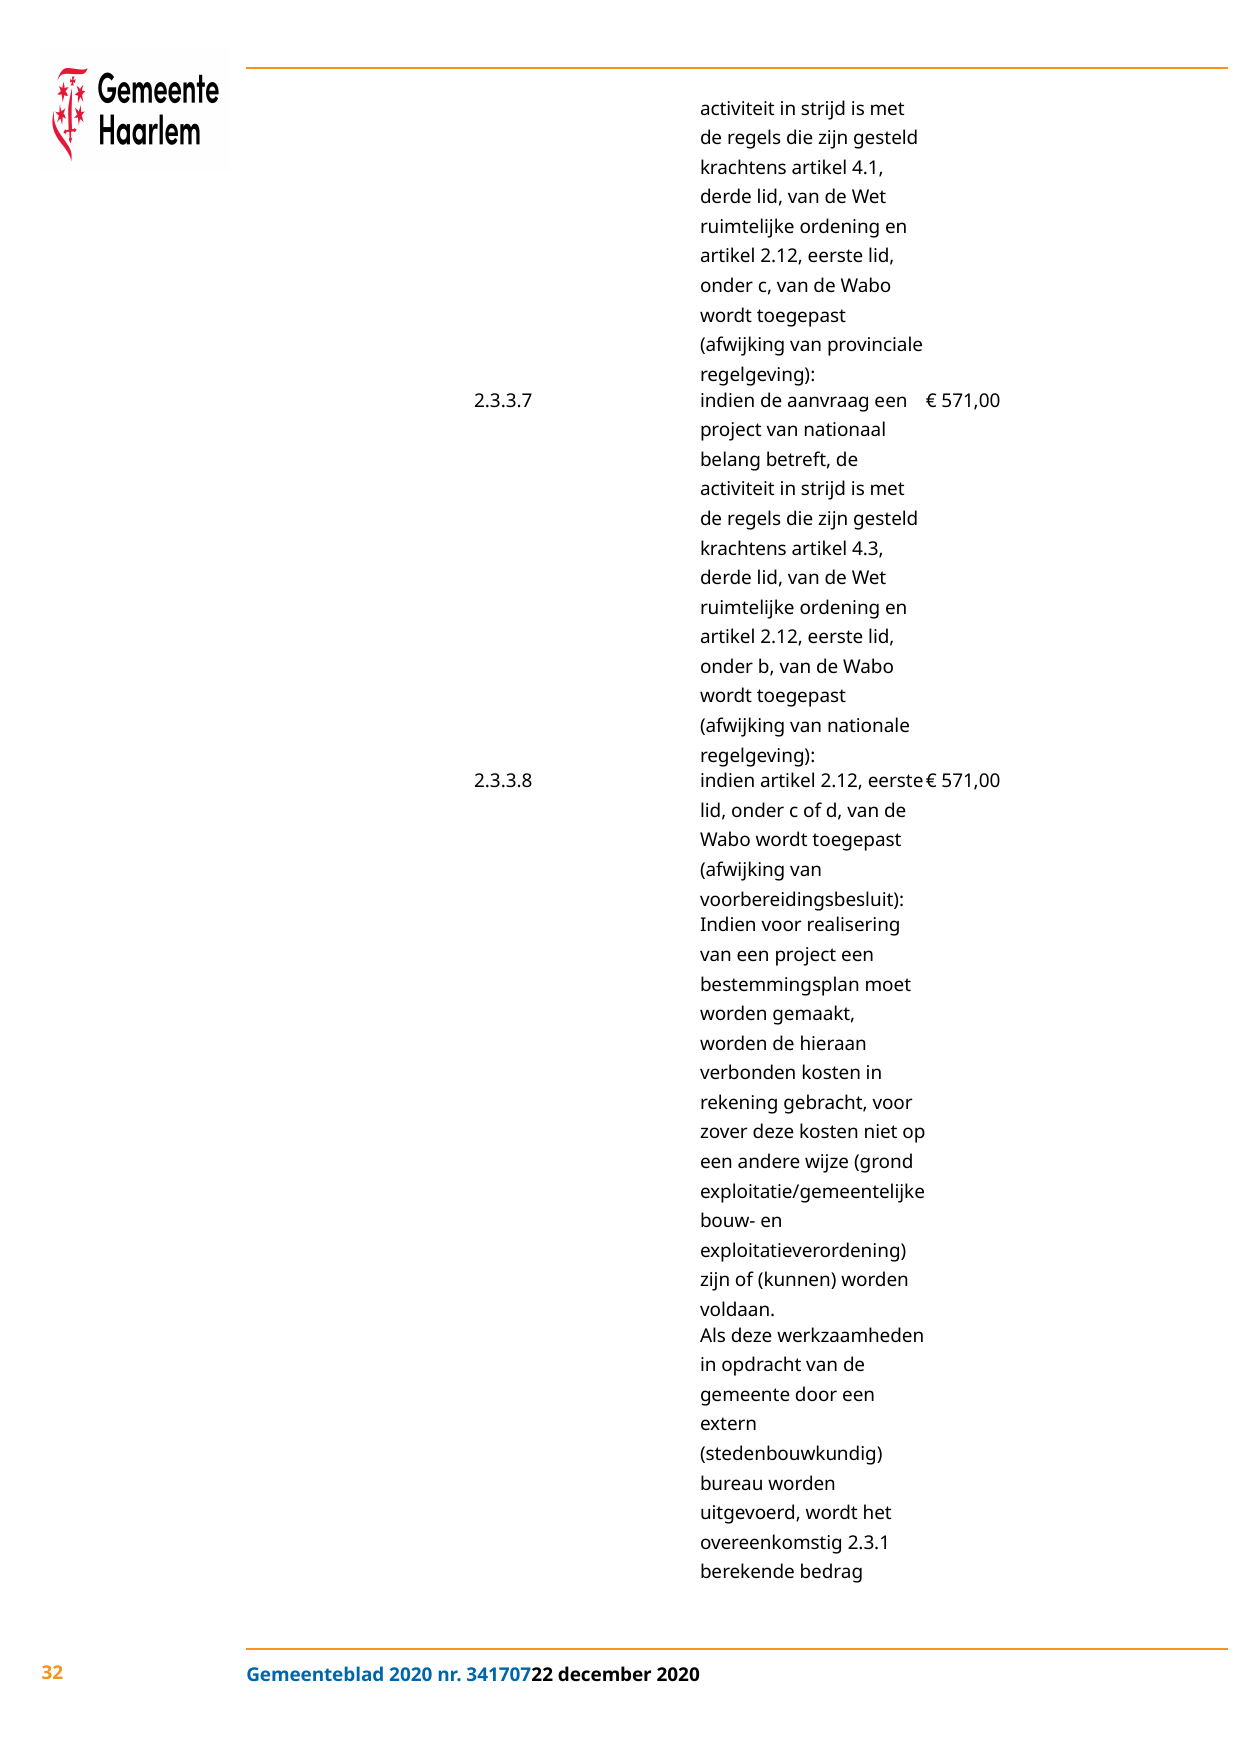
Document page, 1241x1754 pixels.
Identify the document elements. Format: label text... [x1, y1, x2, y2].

table_cell € 571,00 [926, 387, 1152, 767]
table_cell [474, 1322, 700, 1584]
table_cell 2.3.3.8 [474, 768, 700, 912]
table_cell indien de aanvraag een project van nationaal belang betreft, de activiteit in strijd is met de regels die zijn gesteld krachtens artikel 4.3, derde lid, van de Wet ruimtelijke ordening en artikel 2.12, eerste lid, onder b, van de Wabo wordt toegepast (afwijking van nationale regelgeving): [700, 387, 926, 767]
table_cell Indien voor realisering van een project een bestemmingsplan moet worden gemaakt, worden de hieraan verbonden kosten in rekening gebracht, voor zover deze kosten niet op een andere wijze (grond exploitatie/gemeentelijke bouw- en exploitatieverordening) zijn of (kunnen) worden voldaan. [700, 912, 926, 1322]
table_cell [248, 387, 474, 767]
table_cell [248, 912, 474, 1322]
table_cell indien artikel 2.12, eerste lid, onder c of d, van de Wabo wordt toegepast (afwijking van voorbereidingsbesluit): [700, 768, 926, 912]
table_cell € 571,00 [926, 768, 1152, 912]
table_cell [248, 1322, 474, 1584]
table_cell [474, 95, 700, 387]
table_cell activiteit in strijd is met de regels die zijn gesteld krachtens artikel 4.1, derde lid, van de Wet ruimtelijke ordening en artikel 2.12, eerste lid, onder c, van de Wabo wordt toegepast (afwijking van provinciale regelgeving): [700, 95, 926, 387]
table_cell [248, 768, 474, 912]
table_cell Als deze werkzaamheden in opdracht van de gemeente door een extern (stedenbouwkundig) bureau worden uitgevoerd, wordt het overeenkomstig 2.3.1 berekende bedrag [700, 1322, 926, 1584]
table_cell [926, 1322, 1152, 1584]
table_cell [248, 95, 474, 387]
picture [41, 47, 231, 172]
table_cell [926, 912, 1152, 1322]
table_cell [474, 912, 700, 1322]
table_cell [926, 95, 1152, 387]
table_cell 2.3.3.7 [474, 387, 700, 767]
